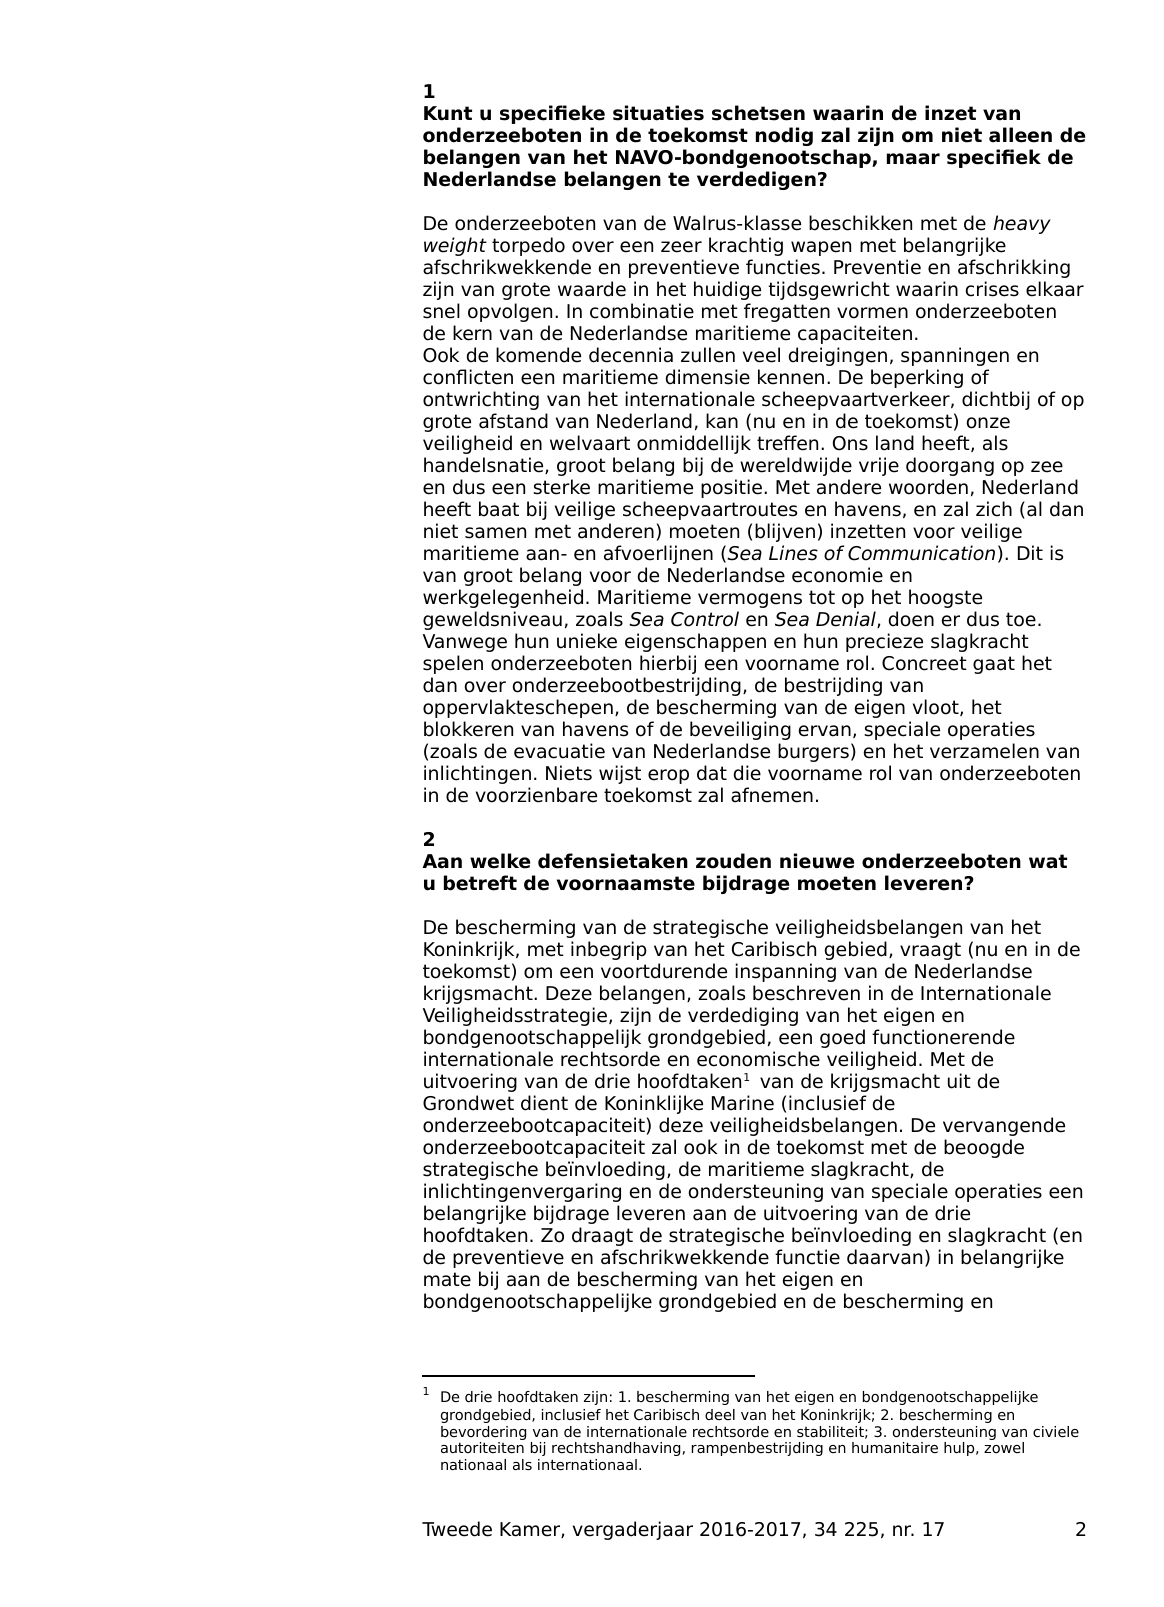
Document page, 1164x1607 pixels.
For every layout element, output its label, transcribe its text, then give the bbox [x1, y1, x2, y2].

text Kunt u specifieke situaties schetsen waarin de inzet van onderzeeboten in de toekomst nodig zal zijn om niet alleen de belangen van het NAVO-bondgenootschap, maar specifiek de Nederlandse belangen te verdedigen? [422, 103, 1087, 191]
text Ook de komende decennia zullen veel dreigingen, spanningen en conflicten een maritieme dimensie kennen. De beperking of ontwrichting van het internationale scheepvaartverkeer, dichtbij of op grote afstand van Nederland, kan (nu en in de toekomst) onze veiligheid en welvaart onmiddellijk treffen. Ons land heeft, als handelsnatie, groot belang bij de wereldwijde vrije doorgang op zee en dus een sterke maritieme positie. Met andere woorden, Nederland heeft baat bij veilige scheepvaartroutes en havens, en zal zich (al dan niet samen met anderen) moeten (blijven) inzetten voor veilige maritieme aan- en afvoerlijnen (Sea Lines of Communication). Dit is van groot belang voor de Nederlandse economie en werkgelegenheid. Maritieme vermogens tot op het hoogste geweldsniveau, zoals Sea Control en Sea Denial, doen er dus toe. Vanwege hun unieke eigenschappen en hun precieze slagkracht spelen onderzeeboten hierbij een voorname rol. Concreet gaat het dan over onderzeebootbestrijding, de bestrijding van oppervlakteschepen, de bescherming van de eigen vloot, het blokkeren van havens of de beveiliging ervan, speciale operaties (zoals de evacuatie van Nederlandse burgers) en het verzamelen van inlichtingen. Niets wijst erop dat die voorname rol van onderzeeboten in de voorzienbare toekomst zal afnemen. [422, 345, 1087, 807]
text De bescherming van de strategische veiligheidsbelangen van het Koninkrijk, met inbegrip van het Caribisch gebied, vraagt (nu en in de toekomst) om een voortdurende inspanning van de Nederlandse krijgsmacht. Deze belangen, zoals beschreven in de Internationale Veiligheidsstrategie, zijn de verdediging van het eigen en bondgenootschappelijk grondgebied, een goed functionerende internationale rechtsorde en economische veiligheid. Met de uitvoering van de drie hoofdtaken van de krijgsmacht uit de Grondwet dient de Koninklijke Marine (inclusief de onderzeebootcapaciteit) deze veiligheidsbelangen. De vervangende onderzeebootcapaciteit zal ook in de toekomst met de beoogde strategische beïnvloeding, de maritieme slagkracht, de inlichtingenvergaring en de ondersteuning van speciale operaties een belangrijke bijdrage leveren aan de uitvoering van de drie hoofdtaken. Zo draagt de strategische beïnvloeding en slagkracht (en de preventieve en afschrikwekkende functie daarvan) in belangrijke mate bij aan de bescherming van het eigen en bondgenootschappelijke grondgebied en de bescherming en [422, 917, 1087, 1313]
text 2 [422, 829, 1087, 851]
text De drie hoofdtaken zijn: 1. bescherming van het eigen en bondgenootschappelijke grondgebied, inclusief het Caribisch deel van het Koninkrijk; 2. bescherming en bevordering van de internationale rechtsorde en stabiliteit; 3. ondersteuning van civiele autoriteiten bij rechtshandhaving, rampenbestrijding en humanitaire hulp, zowel nationaal als internationaal. [422, 1385, 1087, 1474]
text Aan welke defensietaken zouden nieuwe onderzeeboten wat u betreft de voornaamste bijdrage moeten leveren? [422, 851, 1087, 895]
text De onderzeeboten van de Walrus-klasse beschikken met de heavy weight torpedo over een zeer krachtig wapen met belangrijke afschrikwekkende en preventieve functies. Preventie en afschrikking zijn van grote waarde in het huidige tijdsgewricht waarin crises elkaar snel opvolgen. In combinatie met fregatten vormen onderzeeboten de kern van de Nederlandse maritieme capaciteiten. [422, 213, 1087, 345]
text 1 [422, 81, 1087, 103]
